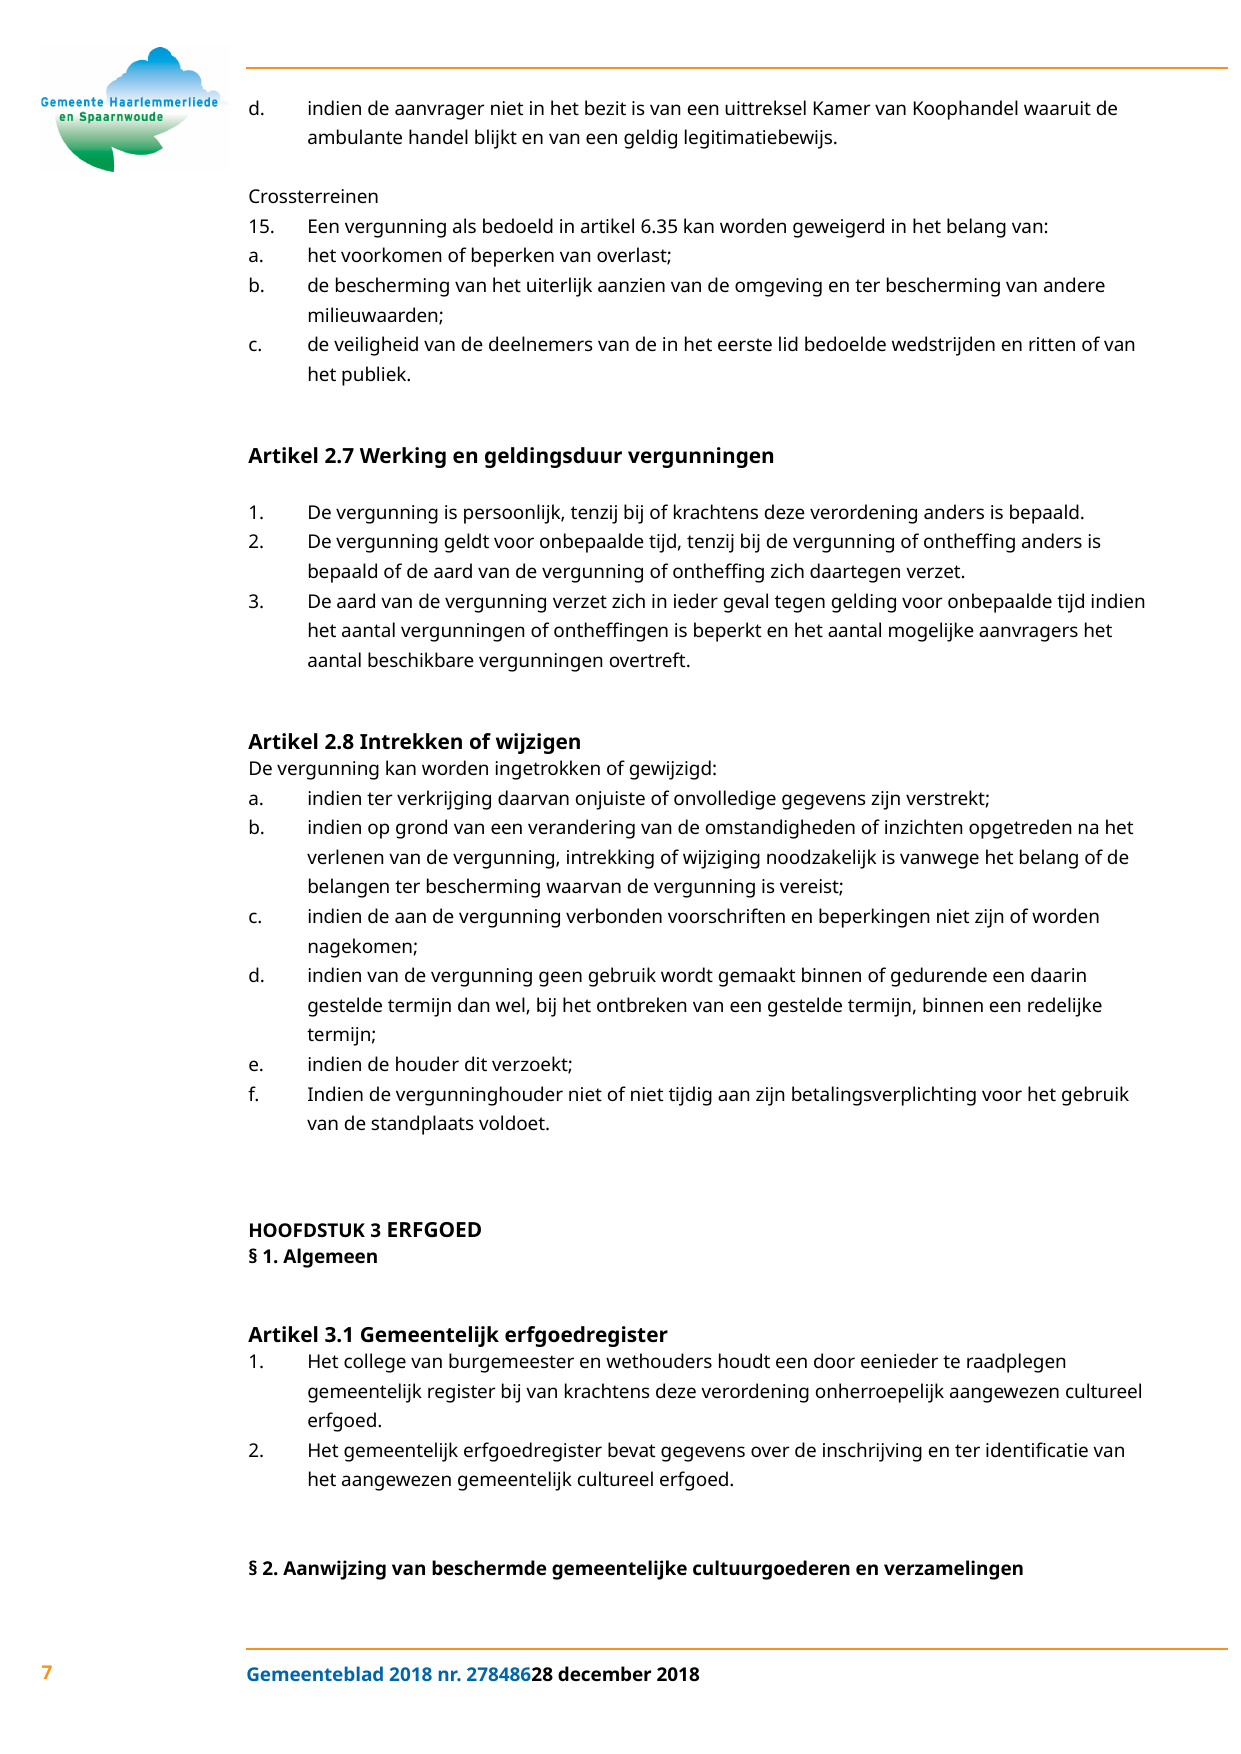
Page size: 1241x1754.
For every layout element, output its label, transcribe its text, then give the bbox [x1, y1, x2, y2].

list het voorkomen of beperken van overlast; [248, 243, 1152, 268]
text § 2. Aanwijzing van beschermde gemeentelijke cultuurgoederen en verzamelingen [248, 1555, 1152, 1581]
list Het gemeentelijk erfgoedregister bevat gegevens over de inschrijving en ter identificatie van het aangewezen gemeentelijk cultureel erfgoed. [248, 1437, 1152, 1492]
text Artikel 2.8 Intrekken of wijzigen [248, 727, 1152, 755]
list indien van de vergunning geen gebruik wordt gemaakt binnen of gedurende een daarin gestelde termijn dan wel, bij het ontbreken van een gestelde termijn, binnen een redelijke termijn; [248, 962, 1152, 1047]
picture [41, 47, 231, 172]
list De vergunning is persoonlijk, tenzij bij of krachtens deze verordening anders is bepaald. [248, 499, 1152, 525]
text Artikel 2.7 Werking en geldingsduur vergunningen [248, 441, 1152, 469]
text Crossterreinen [248, 183, 1152, 209]
list De aard van de vergunning verzet zich in ieder geval tegen gelding voor onbepaalde tijd indien het aantal vergunningen of ontheffingen is beperkt en het aantal mogelijke aanvragers het aantal beschikbare vergunningen overtreft. [248, 588, 1152, 673]
list de bescherming van het uiterlijk aanzien van de omgeving en ter bescherming van andere milieuwaarden; [248, 272, 1152, 328]
list Een vergunning als bedoeld in artikel 6.35 kan worden geweigerd in het belang van: [248, 213, 1152, 239]
list Indien de vergunninghouder niet of niet tijdig aan zijn betalingsverplichting voor het gebruik van de standplaats voldoet. [248, 1081, 1152, 1136]
list De vergunning geldt voor onbepaalde tijd, tenzij bij de vergunning of ontheffing anders is bepaald of de aard van de vergunning of ontheffing zich daartegen verzet. [248, 529, 1152, 584]
text § 1. Algemeen [248, 1244, 1152, 1269]
list Het college van burgemeester en wethouders houdt een door eenieder te raadplegen gemeentelijk register bij van krachtens deze verordening onherroepelijk aangewezen cultureel erfgoed. [248, 1348, 1152, 1433]
list indien op grond van een verandering van de omstandigheden of inzichten opgetreden na het verlenen van de vergunning, intrekking of wijziging noodzakelijk is vanwege het belang of de belangen ter bescherming waarvan de vergunning is vereist; [248, 814, 1152, 899]
text De vergunning kan worden ingetrokken of gewijzigd: [248, 755, 1152, 781]
list de veiligheid van de deelnemers van de in het eerste lid bedoelde wedstrijden en ritten of van het publiek. [248, 331, 1152, 387]
list indien de aanvrager niet in het bezit is van een uittreksel Kamer van Koophandel waaruit de ambulante handel blijkt en van een geldig legitimatiebewijs. [248, 95, 1152, 150]
list indien ter verkrijging daarvan onjuiste of onvolledige gegevens zijn verstrekt; [248, 785, 1152, 811]
list indien de houder dit verzoekt; [248, 1051, 1152, 1077]
list indien de aan de vergunning verbonden voorschriften en beperkingen niet zijn of worden nagekomen; [248, 903, 1152, 959]
text HOOFDSTUK 3 ERFGOED [248, 1215, 1152, 1244]
text Artikel 3.1 Gemeentelijk erfgoedregister [248, 1320, 1152, 1348]
